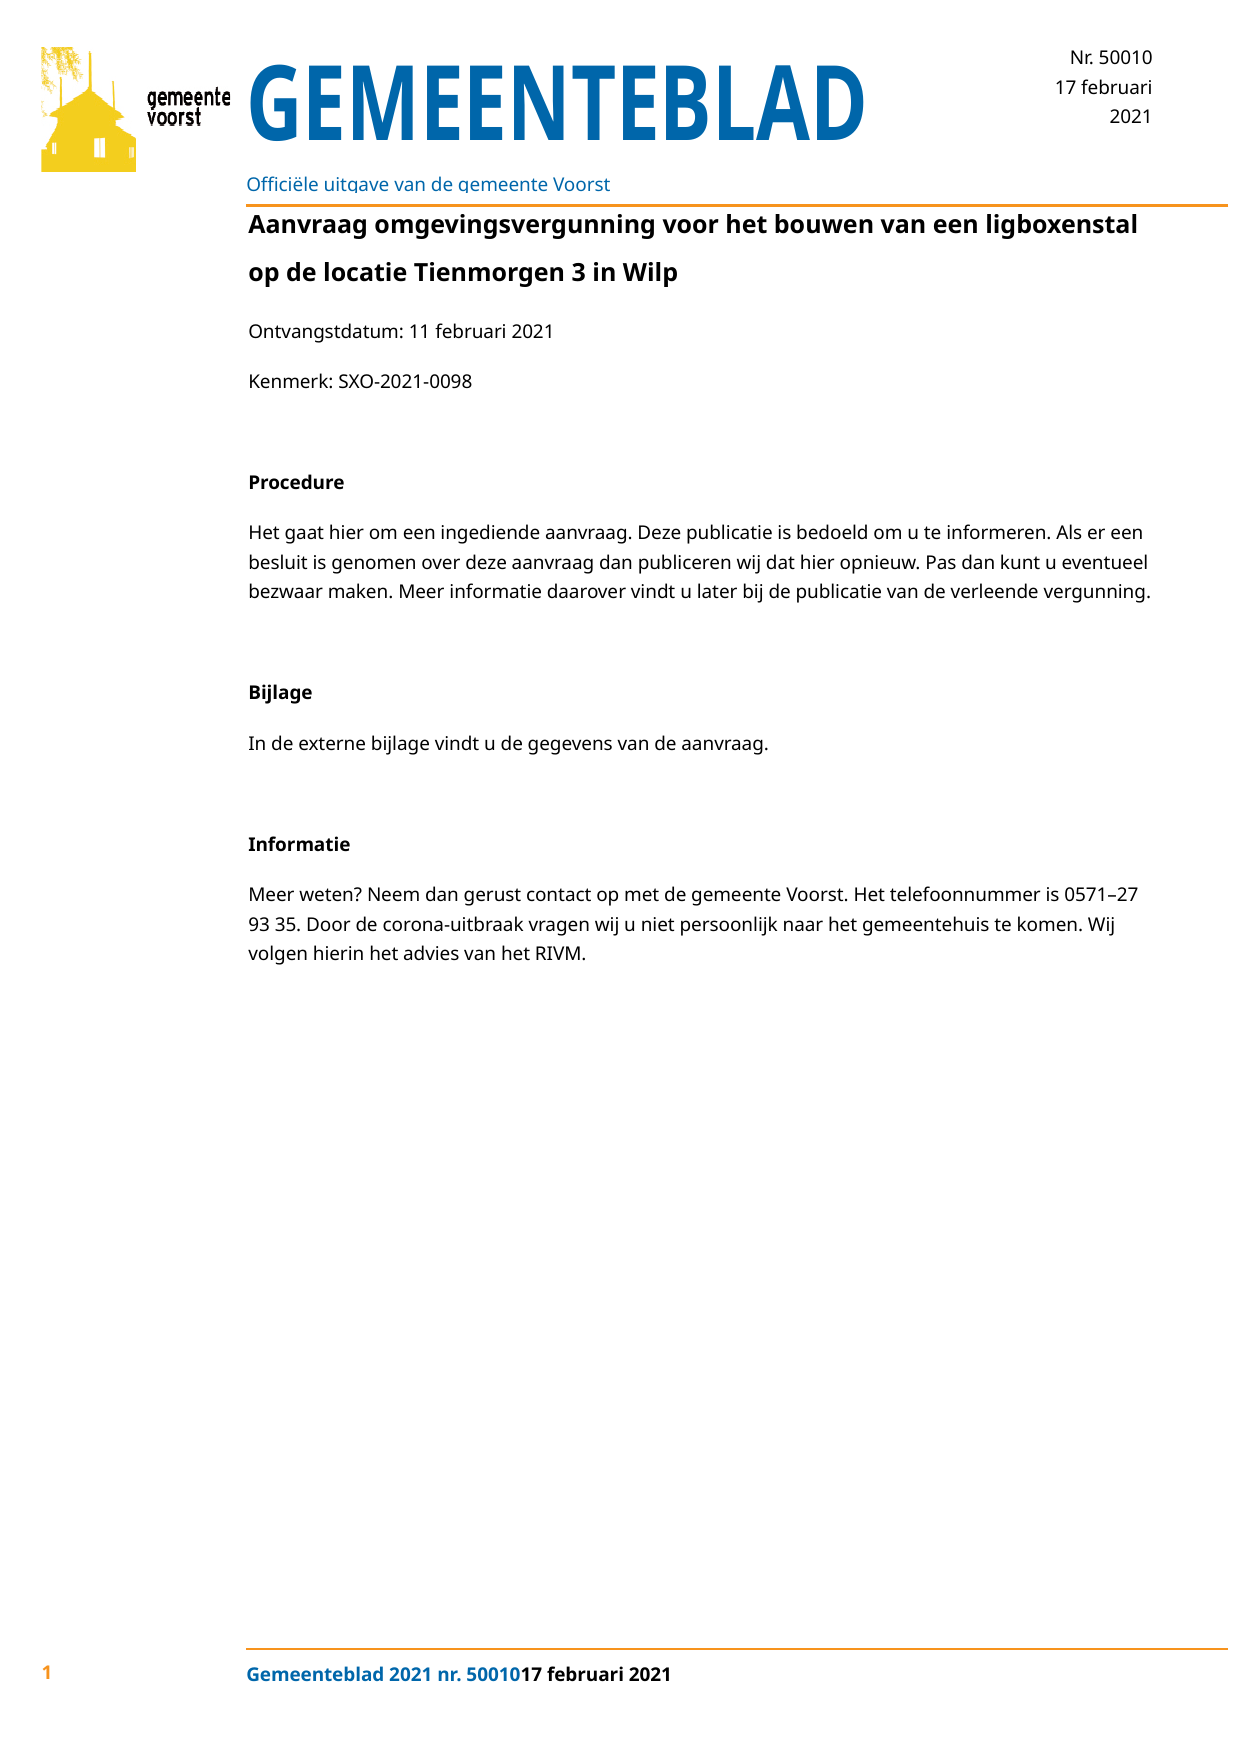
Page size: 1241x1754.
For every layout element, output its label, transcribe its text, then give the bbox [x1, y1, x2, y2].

text In de externe bijlage vindt u de gegevens van de aanvraag. [248, 730, 1152, 756]
text Meer weten? Neem dan gerust contact op met de gemeente Voorst. Het telefoonnummer is 0571–27 93 35. Door de corona-uitbraak vragen wij u niet persoonlijk naar het gemeentehuis te komen. Wij volgen hierin het advies van het RIVM. [248, 881, 1152, 966]
text Bijlage [248, 679, 1152, 705]
text Procedure [248, 469, 1152, 495]
text Informatie [248, 831, 1152, 857]
text Het gaat hier om een ingediende aanvraag. Deze publicatie is bedoeld om u te informeren. Als er een besluit is genomen over deze aanvraag dan publiceren wij dat hier opnieuw. Pas dan kunt u eventueel bezwaar maken. Meer informatie daarover vindt u later bij de publicatie van de verleende vergunning. [248, 519, 1152, 604]
text Ontvangstdatum: 11 februari 2021 [248, 318, 1152, 344]
text Kenmerk: SXO-2021-0098 [248, 368, 1152, 394]
text Aanvraag omgevingsvergunning voor het bouwen van een ligboxenstal op de locatie Tienmorgen 3 in Wilp [248, 207, 1152, 288]
picture [41, 47, 231, 172]
